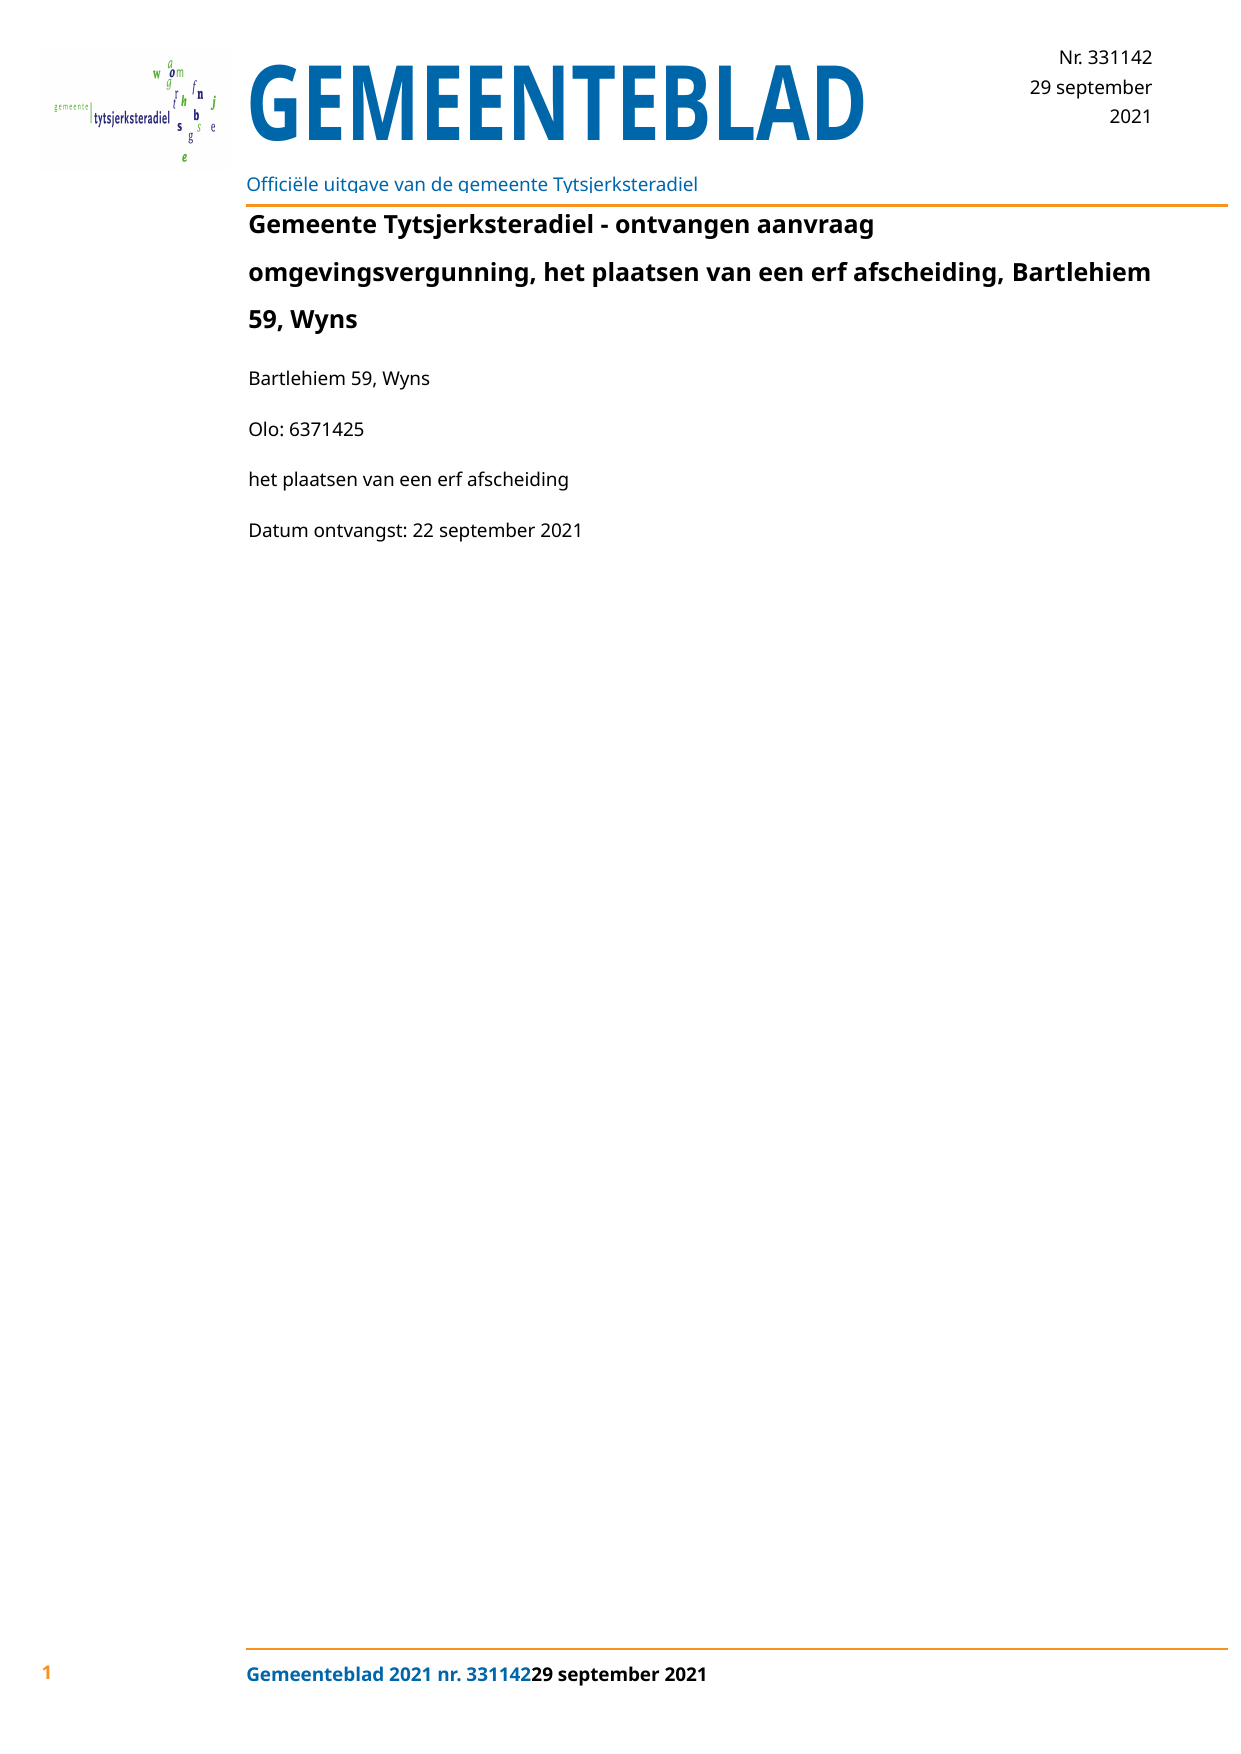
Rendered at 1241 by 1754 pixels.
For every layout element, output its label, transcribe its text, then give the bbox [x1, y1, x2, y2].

text Bartlehiem 59, Wyns [248, 366, 1152, 391]
picture [41, 47, 231, 172]
text Gemeente Tytsjerksteradiel - ontvangen aanvraag omgevingsvergunning, het plaatsen van een erf afscheiding, Bartlehiem 59, Wyns [248, 207, 1152, 336]
text Olo: 6371425 [248, 416, 1152, 442]
text het plaatsen van een erf afscheiding [248, 466, 1152, 492]
text Datum ontvangst: 22 september 2021 [248, 517, 1152, 542]
